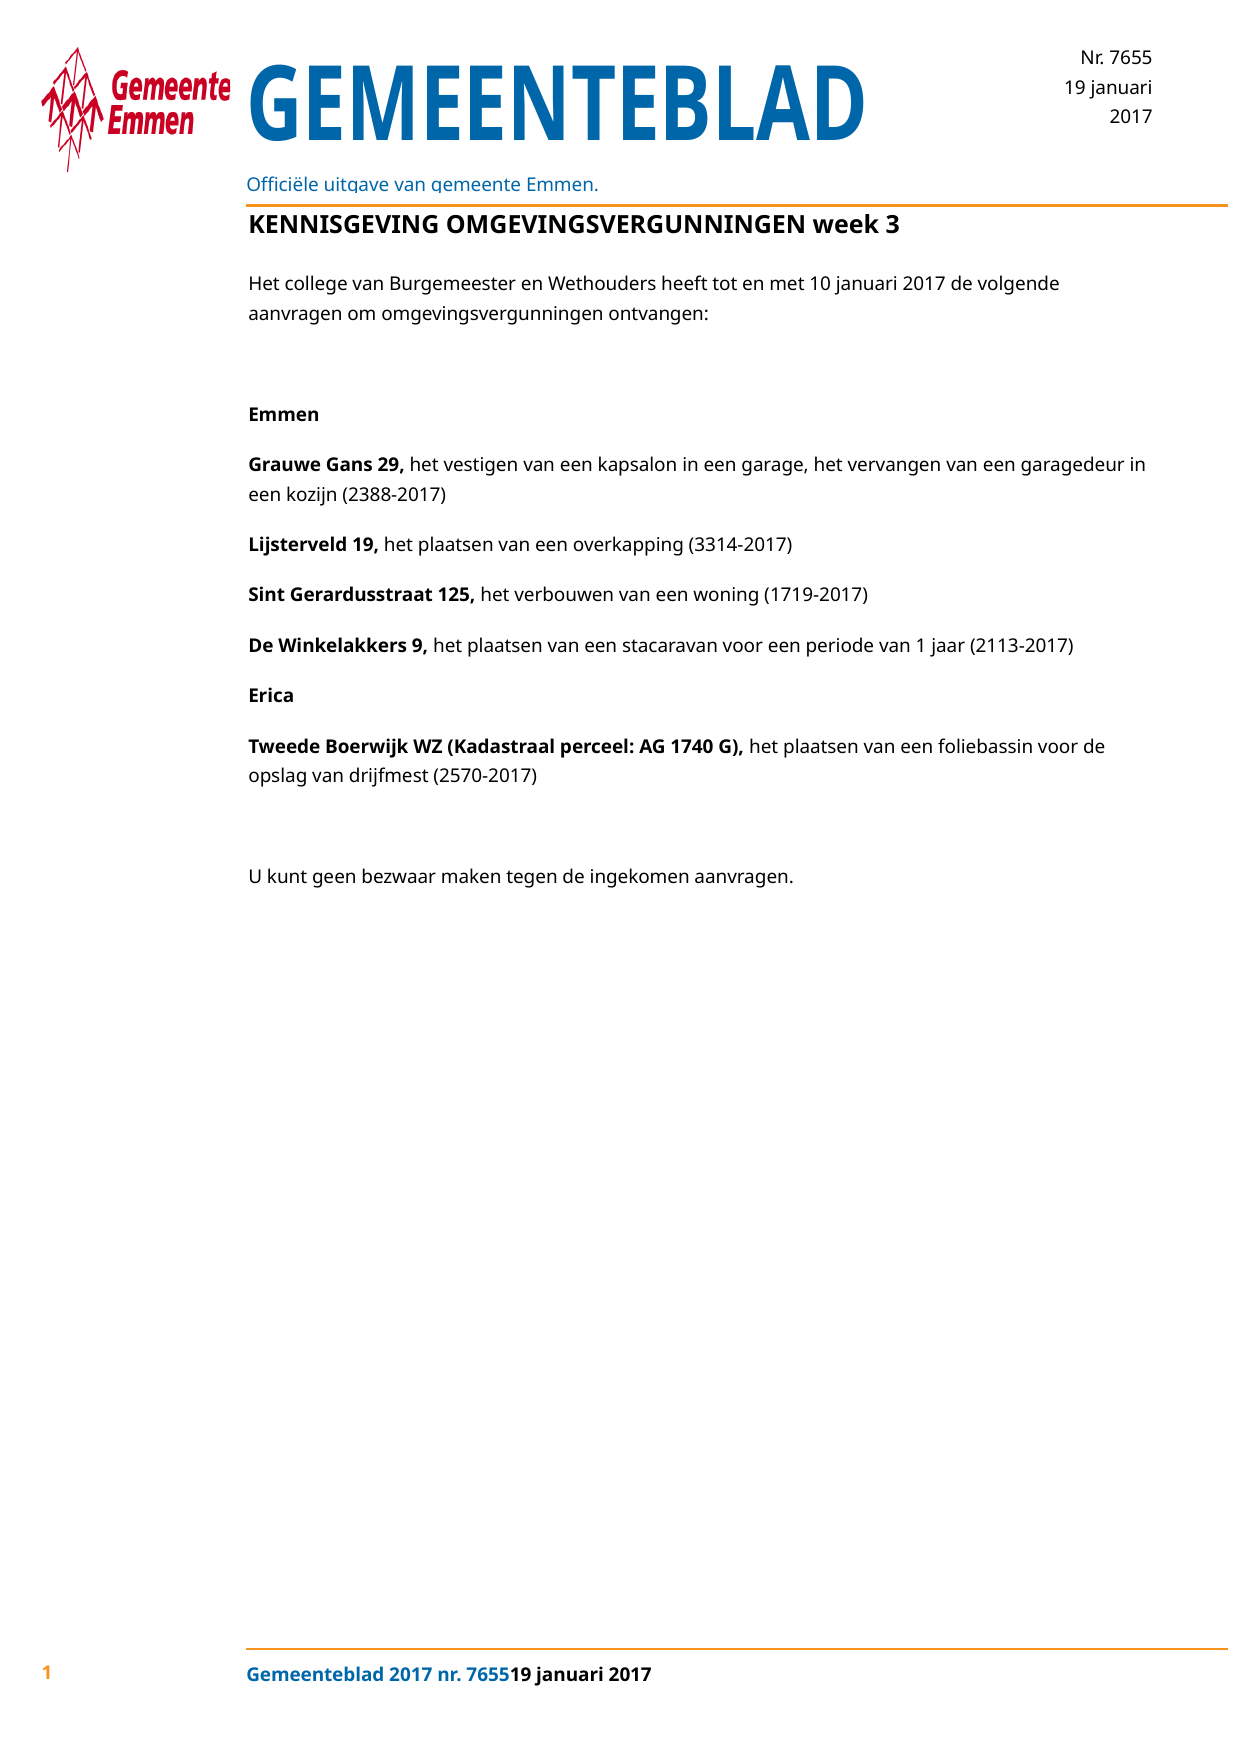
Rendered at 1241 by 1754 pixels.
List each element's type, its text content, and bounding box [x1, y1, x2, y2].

text Tweede Boerwijk WZ (Kadastraal perceel: AG 1740 G), het plaatsen van een foliebassin voor de opslag van drijfmest (2570-2017) [248, 733, 1152, 788]
text Het college van Burgemeester en Wethouders heeft tot en met 10 januari 2017 de volgende aanvragen om omgevingsvergunningen ontvangen: [248, 270, 1152, 326]
text Erica [248, 682, 1152, 708]
picture [41, 47, 231, 172]
text Sint Gerardusstraat 125, het verbouwen van een woning (1719-2017) [248, 582, 1152, 607]
text Emmen [248, 401, 1152, 426]
text KENNISGEVING OMGEVINGSVERGUNNINGEN week 3 [248, 207, 1152, 241]
text Lijsterveld 19, het plaatsen van een overkapping (3314-2017) [248, 531, 1152, 557]
text Grauwe Gans 29, het vestigen van een kapsalon in een garage, het vervangen van een garagedeur in een kozijn (2388-2017) [248, 451, 1152, 506]
text U kunt geen bezwaar maken tegen de ingekomen aanvragen. [248, 863, 1152, 889]
text De Winkelakkers 9, het plaatsen van een stacaravan voor een periode van 1 jaar (2113-2017) [248, 632, 1152, 658]
